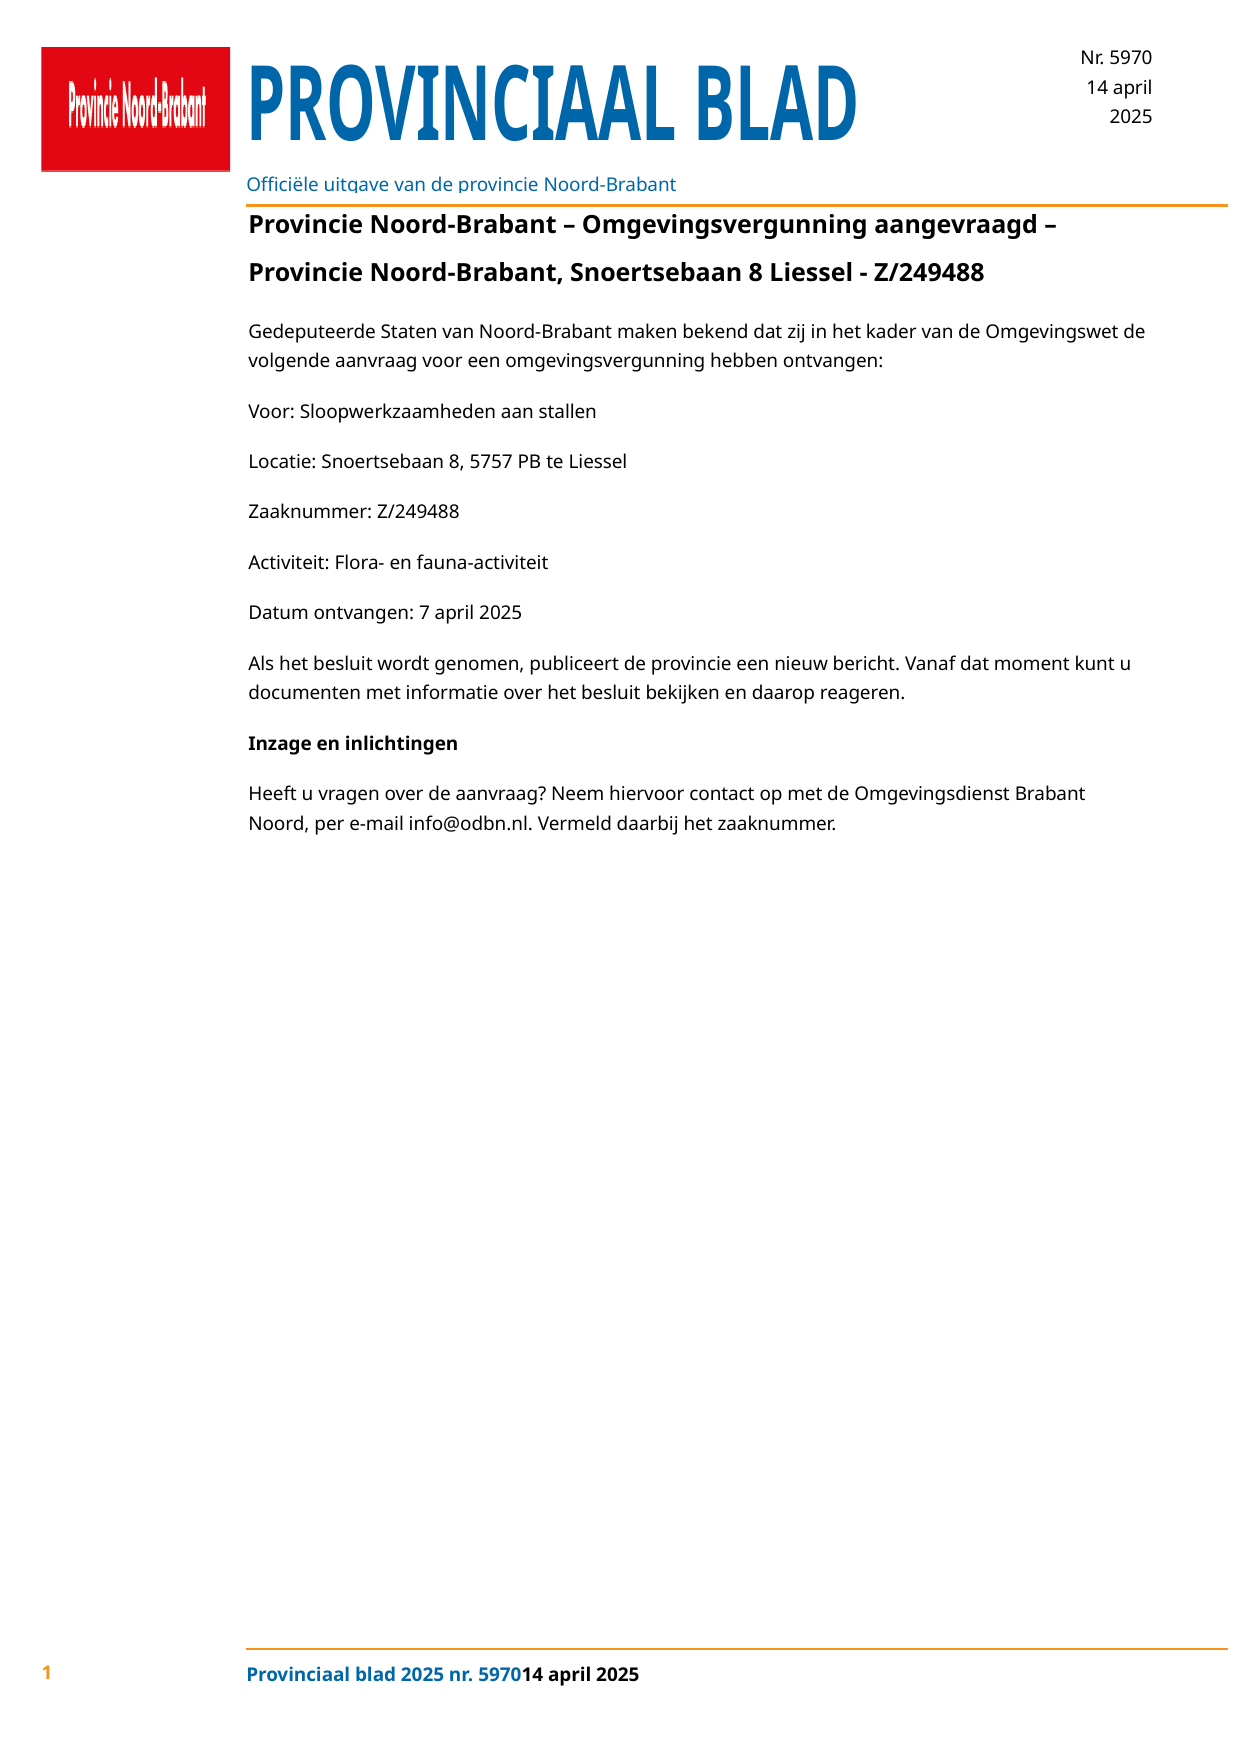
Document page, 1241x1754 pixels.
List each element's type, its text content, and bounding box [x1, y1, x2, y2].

text Als het besluit wordt genomen, publiceert de provincie een nieuw bericht. Vanaf dat moment kunt u documenten met informatie over het besluit bekijken en daarop reageren. [248, 650, 1152, 705]
text Gedeputeerde Staten van Noord-Brabant maken bekend dat zij in het kader van de Omgevingswet de volgende aanvraag voor een omgevingsvergunning hebben ontvangen: [248, 318, 1152, 373]
text Provincie Noord-Brabant – Omgevingsvergunning aangevraagd – Provincie Noord-Brabant, Snoertsebaan 8 Liessel - Z/249488 [248, 207, 1152, 288]
text Activiteit: Flora- en fauna-activiteit [248, 549, 1152, 575]
text Zaaknummer: Z/249488 [248, 499, 1152, 524]
text Voor: Sloopwerkzaamheden aan stallen [248, 398, 1152, 424]
text Locatie: Snoertsebaan 8, 5757 PB te Liessel [248, 448, 1152, 474]
text Heeft u vragen over de aanvraag? Neem hiervoor contact op met de Omgevingsdienst Brabant Noord, per e-mail info@odbn.nl. Vermeld daarbij het zaaknummer. [248, 780, 1152, 836]
picture [41, 47, 231, 172]
text Datum ontvangen: 7 april 2025 [248, 599, 1152, 625]
text Inzage en inlichtingen [248, 730, 1152, 756]
